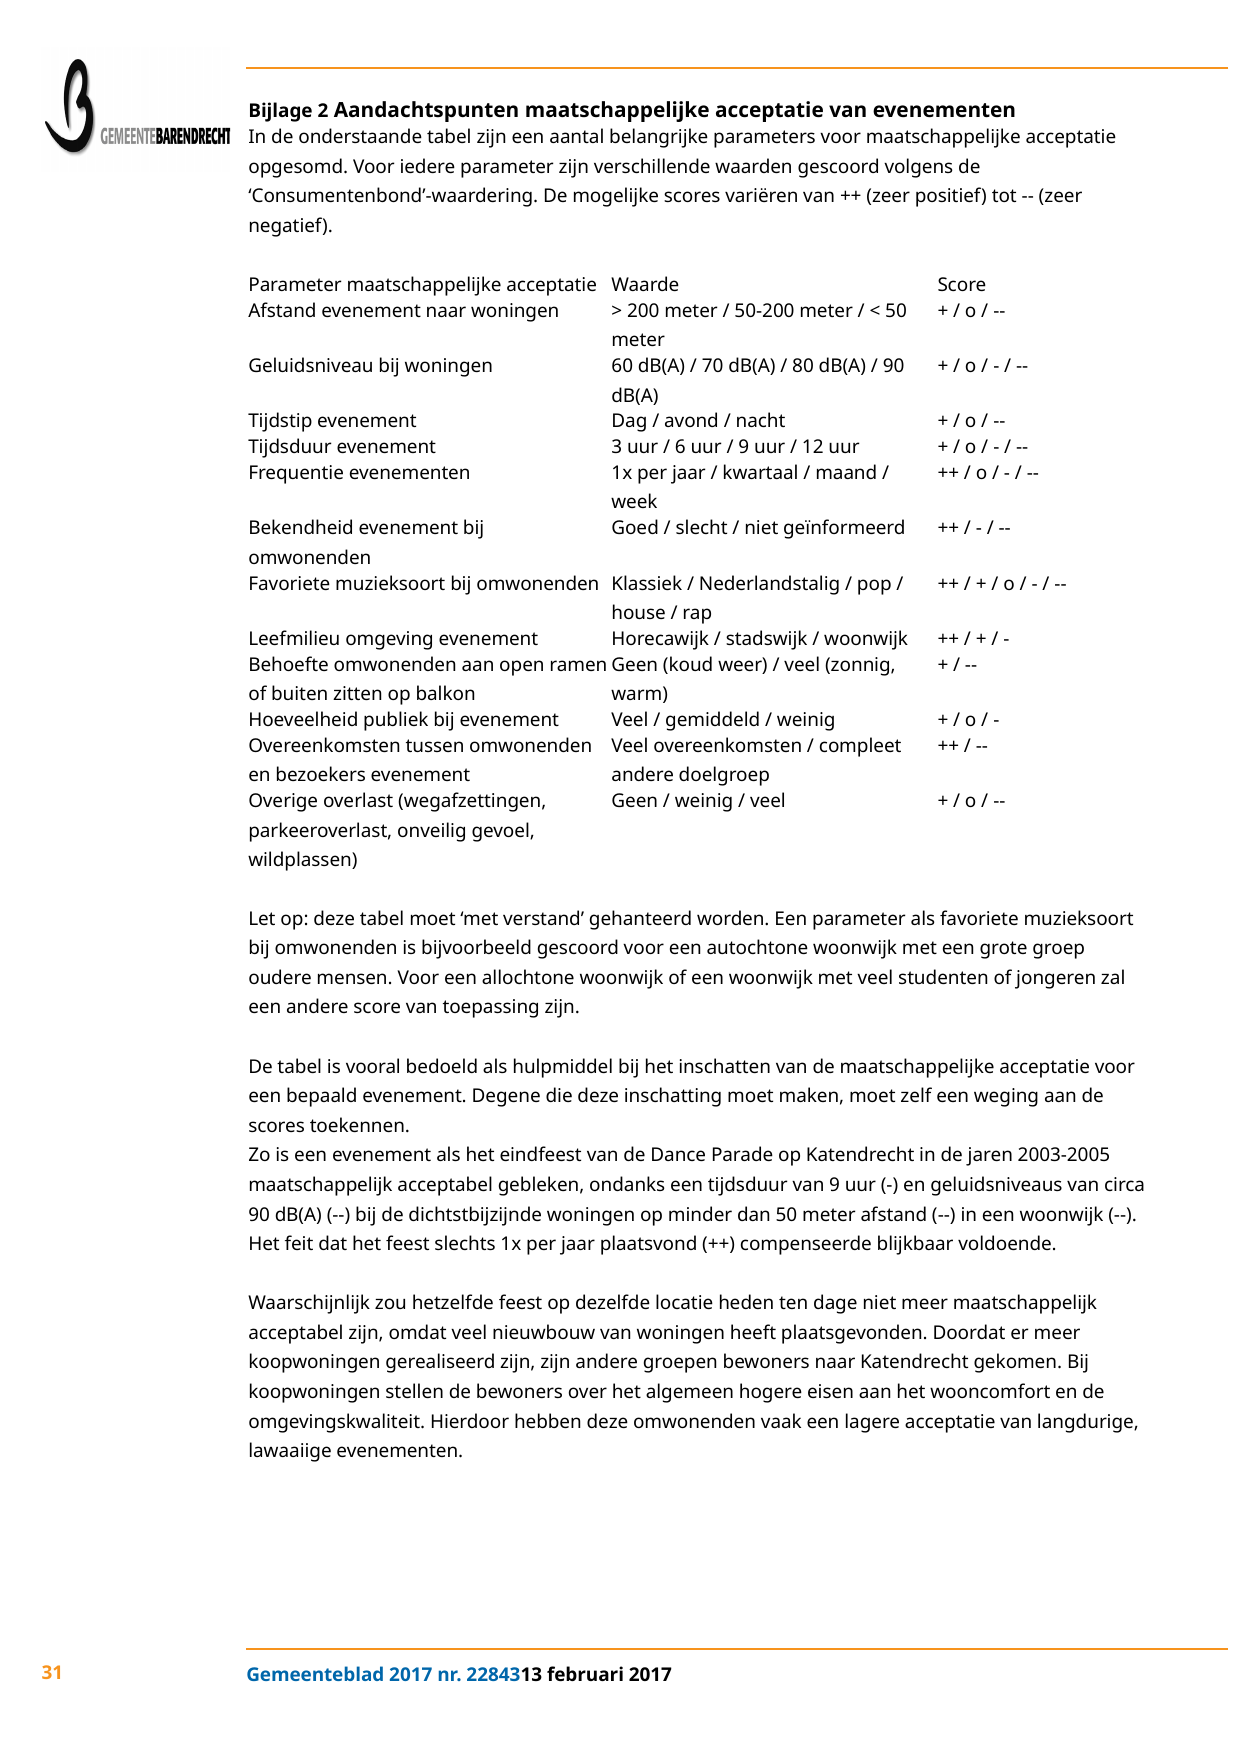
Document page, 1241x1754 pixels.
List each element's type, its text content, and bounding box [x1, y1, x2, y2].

table_cell Horecawijk / stadswijk / woonwijk [611, 625, 937, 651]
table_cell + / o / -- [937, 408, 1152, 433]
table_cell ++ / - / -- [937, 515, 1152, 570]
table_cell Geluidsniveau bij woningen [248, 353, 611, 408]
table_cell + / o / - / -- [937, 434, 1152, 459]
table_cell ++ / o / - / -- [937, 459, 1152, 514]
table_cell 3 uur / 6 uur / 9 uur / 12 uur [611, 434, 937, 459]
table_cell ++ / + / o / - / -- [937, 570, 1152, 625]
table_cell Goed / slecht / niet geïnformeerd [611, 515, 937, 570]
table_cell Tijdstip evenement [248, 408, 611, 433]
table_header Waarde [611, 271, 937, 297]
table_cell Hoeveelheid publiek bij evenement [248, 706, 611, 732]
table_header Parameter maatschappelijke acceptatie [248, 271, 611, 297]
table_cell + / o / - / -- [937, 353, 1152, 408]
table_cell Klassiek / Nederlandstalig / pop / house / rap [611, 570, 937, 625]
table_cell Dag / avond / nacht [611, 408, 937, 433]
text De tabel is vooral bedoeld als hulpmiddel bij het inschatten van de maatschappelijke acceptatie voor een bepaald evenement. Degene die deze inschatting moet maken, moet zelf een weging aan de scores toekennen. [248, 1053, 1152, 1138]
table_cell Overeenkomsten tussen omwonenden en bezoekers evenement [248, 732, 611, 787]
table_cell Leefmilieu omgeving evenement [248, 625, 611, 651]
text Zo is een evenement als het eindfeest van de Dance Parade op Katendrecht in de jaren 2003-2005 maatschappelijk acceptabel gebleken, ondanks een tijdsduur van 9 uur (-) en geluidsniveaus van circa 90 dB(A) (--) bij de dichtstbijzijnde woningen op minder dan 50 meter afstand (--) in een woonwijk (--). Het feit dat het feest slechts 1x per jaar plaatsvond (++) compenseerde blijkbaar voldoende. [248, 1142, 1152, 1256]
table_cell Tijdsduur evenement [248, 434, 611, 459]
table_cell + / -- [937, 651, 1152, 706]
table_cell 1x per jaar / kwartaal / maand / week [611, 459, 937, 514]
table_cell Geen / weinig / veel [611, 787, 937, 872]
table_cell + / o / -- [937, 787, 1152, 872]
table_cell + / o / - [937, 706, 1152, 732]
table_cell Behoefte omwonenden aan open ramen of buiten zitten op balkon [248, 651, 611, 706]
table_cell Frequentie evenementen [248, 459, 611, 514]
table_cell Afstand evenement naar woningen [248, 297, 611, 352]
text Let op: deze tabel moet ‘met verstand’ gehanteerd worden. Een parameter als favoriete muzieksoort bij omwonenden is bijvoorbeeld gescoord voor een autochtone woonwijk met een grote groep oudere mensen. Voor een allochtone woonwijk of een woonwijk met veel studenten of jongeren zal een andere score van toepassing zijn. [248, 905, 1152, 1019]
text Waarschijnlijk zou hetzelfde feest op dezelfde locatie heden ten dage niet meer maatschappelijk acceptabel zijn, omdat veel nieuwbouw van woningen heeft plaatsgevonden. Doordat er meer koopwoningen gerealiseerd zijn, zijn andere groepen bewoners naar Katendrecht gekomen. Bij koopwoningen stellen de bewoners over het algemeen hogere eisen aan het wooncomfort en de omgevingskwaliteit. Hierdoor hebben deze omwonenden vaak een lagere acceptatie van langdurige, lawaaiige evenementen. [248, 1289, 1152, 1463]
table_cell Veel overeenkomsten / compleet andere doelgroep [611, 732, 937, 787]
table_cell 60 dB(A) / 70 dB(A) / 80 dB(A) / 90 dB(A) [611, 353, 937, 408]
table_cell Favoriete muzieksoort bij omwonenden [248, 570, 611, 625]
table_cell Bekendheid evenement bij omwonenden [248, 515, 611, 570]
table_header Score [937, 271, 1152, 297]
text In de onderstaande tabel zijn een aantal belangrijke parameters voor maatschappelijke acceptatie opgesomd. Voor iedere parameter zijn verschillende waarden gescoord volgens de ‘Consumentenbond’-waardering. De mogelijke scores variëren van ++ (zeer positief) tot -- (zeer negatief). [248, 123, 1152, 238]
table_cell Overige overlast (wegafzettingen, parkeeroverlast, onveilig gevoel, wildplassen) [248, 787, 611, 872]
picture [41, 47, 231, 172]
table_cell ++ / + / - [937, 625, 1152, 651]
table_cell > 200 meter / 50-200 meter / < 50 meter [611, 297, 937, 352]
table_cell + / o / -- [937, 297, 1152, 352]
table_cell Veel / gemiddeld / weinig [611, 706, 937, 732]
text Bijlage 2 Aandachtspunten maatschappelijke acceptatie van evenementen [248, 95, 1152, 123]
table_cell ++ / -- [937, 732, 1152, 787]
table_cell Geen (koud weer) / veel (zonnig, warm) [611, 651, 937, 706]
